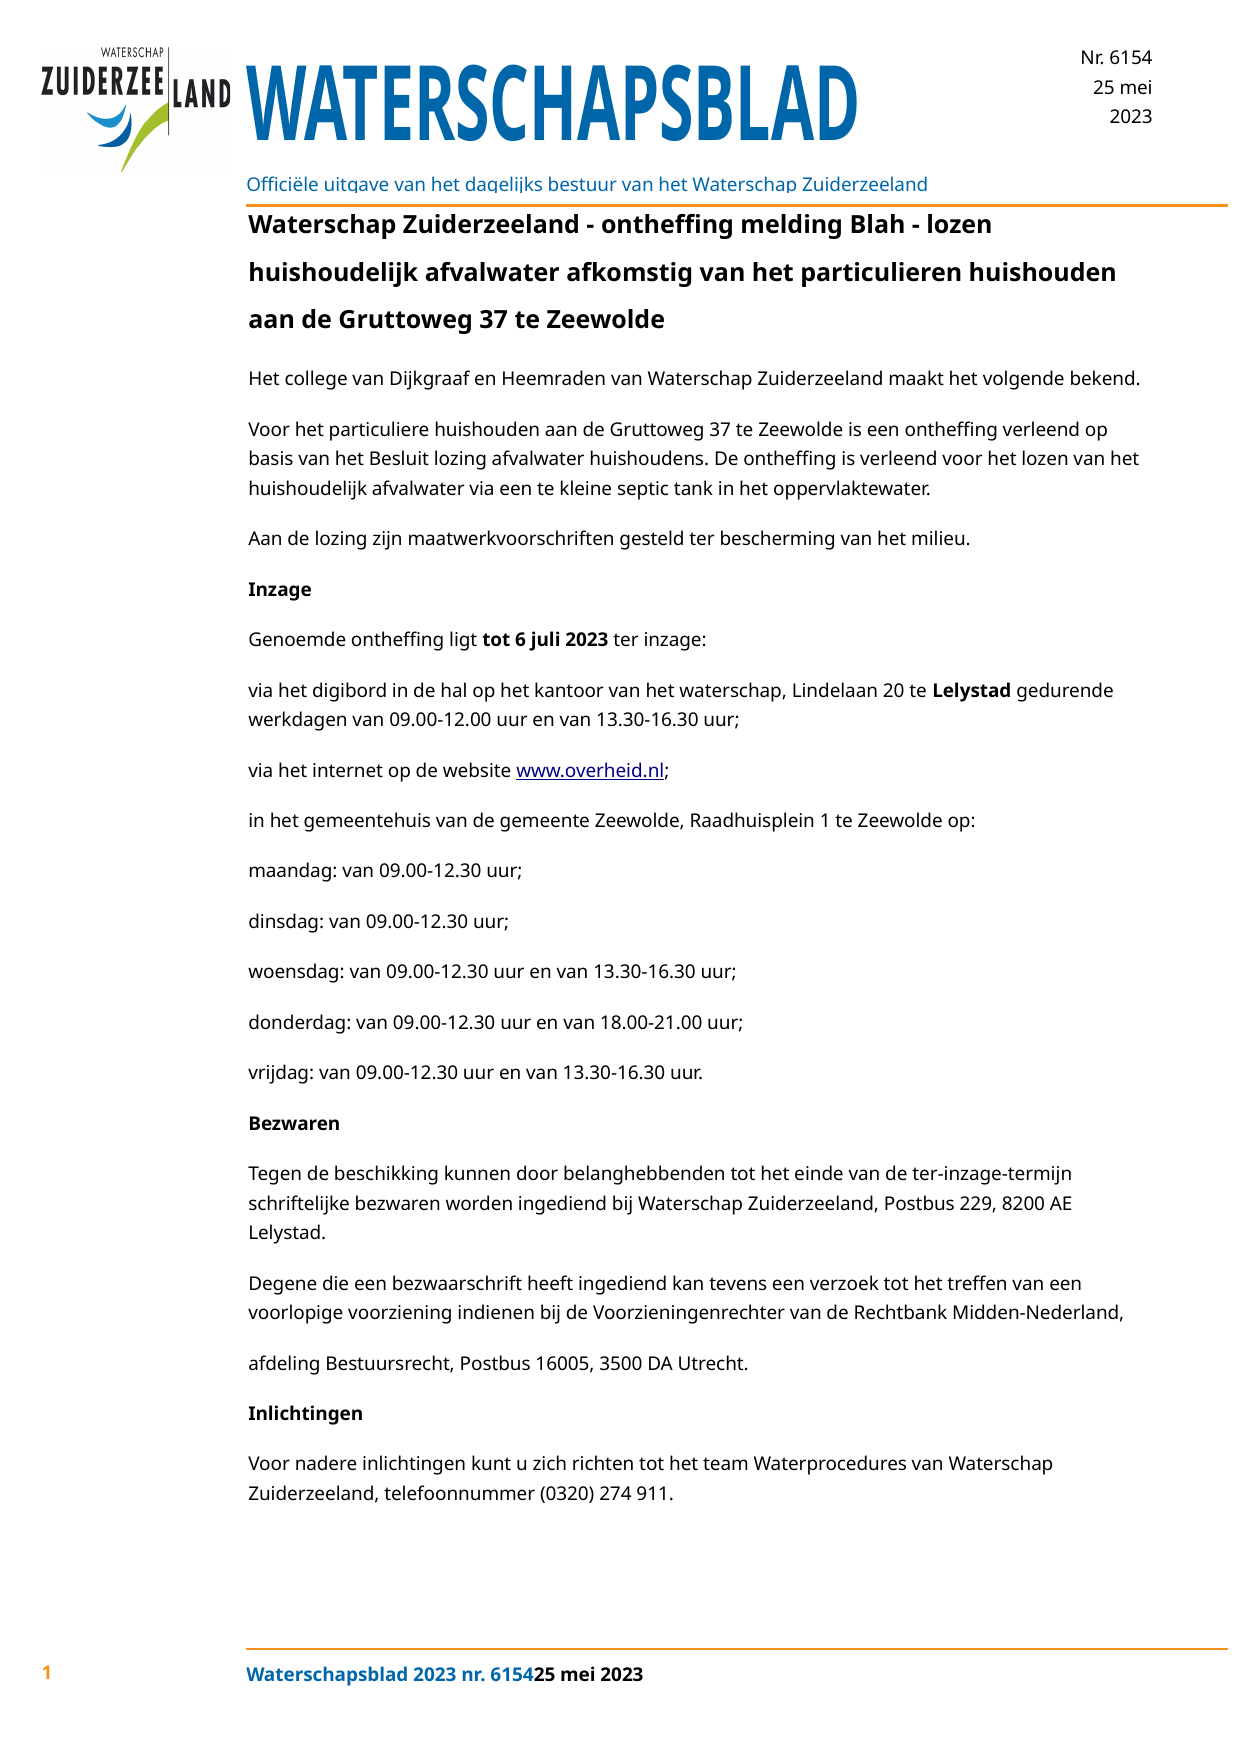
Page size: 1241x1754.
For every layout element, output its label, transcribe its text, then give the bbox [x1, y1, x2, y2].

text Voor het particuliere huishouden aan de Gruttoweg 37 te Zeewolde is een ontheffing verleend op basis van het Besluit lozing afvalwater huishoudens. De ontheffing is verleend voor het lozen van het huishoudelijk afvalwater via een te kleine septic tank in het oppervlaktewater. [248, 416, 1152, 501]
text Inzage [248, 576, 1152, 602]
text Inlichtingen [248, 1400, 1152, 1426]
text woensdag: van 09.00-12.30 uur en van 13.30-16.30 uur; [248, 958, 1152, 984]
text via het digibord in de hal op het kantoor van het waterschap, Lindelaan 20 te Lelystad gedurende werkdagen van 09.00-12.00 uur en van 13.30-16.30 uur; [248, 677, 1152, 732]
text dinsdag: van 09.00-12.30 uur; [248, 908, 1152, 934]
text Tegen de beschikking kunnen door belanghebbenden tot het einde van de ter-inzage-termijn schriftelijke bezwaren worden ingediend bij Waterschap Zuiderzeeland, Postbus 229, 8200 AE Lelystad. [248, 1160, 1152, 1245]
text Waterschap Zuiderzeeland - ontheffing melding Blah - lozen huishoudelijk afvalwater afkomstig van het particulieren huishouden aan de Gruttoweg 37 te Zeewolde [248, 207, 1152, 336]
text Degene die een bezwaarschrift heeft ingediend kan tevens een verzoek tot het treffen van een voorlopige voorziening indienen bij de Voorzieningenrechter van de Rechtbank Midden-Nederland, [248, 1270, 1152, 1325]
picture [41, 47, 231, 172]
text Het college van Dijkgraaf en Heemraden van Waterschap Zuiderzeeland maakt het volgende bekend. [248, 366, 1152, 391]
text Voor nadere inlichtingen kunt u zich richten tot het team Waterprocedures van Waterschap Zuiderzeeland, telefoonnummer (0320) 274 911. [248, 1451, 1152, 1506]
text Aan de lozing zijn maatwerkvoorschriften gesteld ter bescherming van het milieu. [248, 526, 1152, 551]
text afdeling Bestuursrecht, Postbus 16005, 3500 DA Utrecht. [248, 1350, 1152, 1375]
text maandag: van 09.00-12.30 uur; [248, 858, 1152, 883]
text Bezwaren [248, 1110, 1152, 1135]
text in het gemeentehuis van de gemeente Zeewolde, Raadhuisplein 1 te Zeewolde op: [248, 807, 1152, 833]
text vrijdag: van 09.00-12.30 uur en van 13.30-16.30 uur. [248, 1059, 1152, 1085]
text Genoemde ontheffing ligt tot 6 juli 2023 ter inzage: [248, 626, 1152, 652]
text via het internet op de website www.overheid.nl; [248, 757, 1152, 782]
text donderdag: van 09.00-12.30 uur en van 18.00-21.00 uur; [248, 1009, 1152, 1034]
